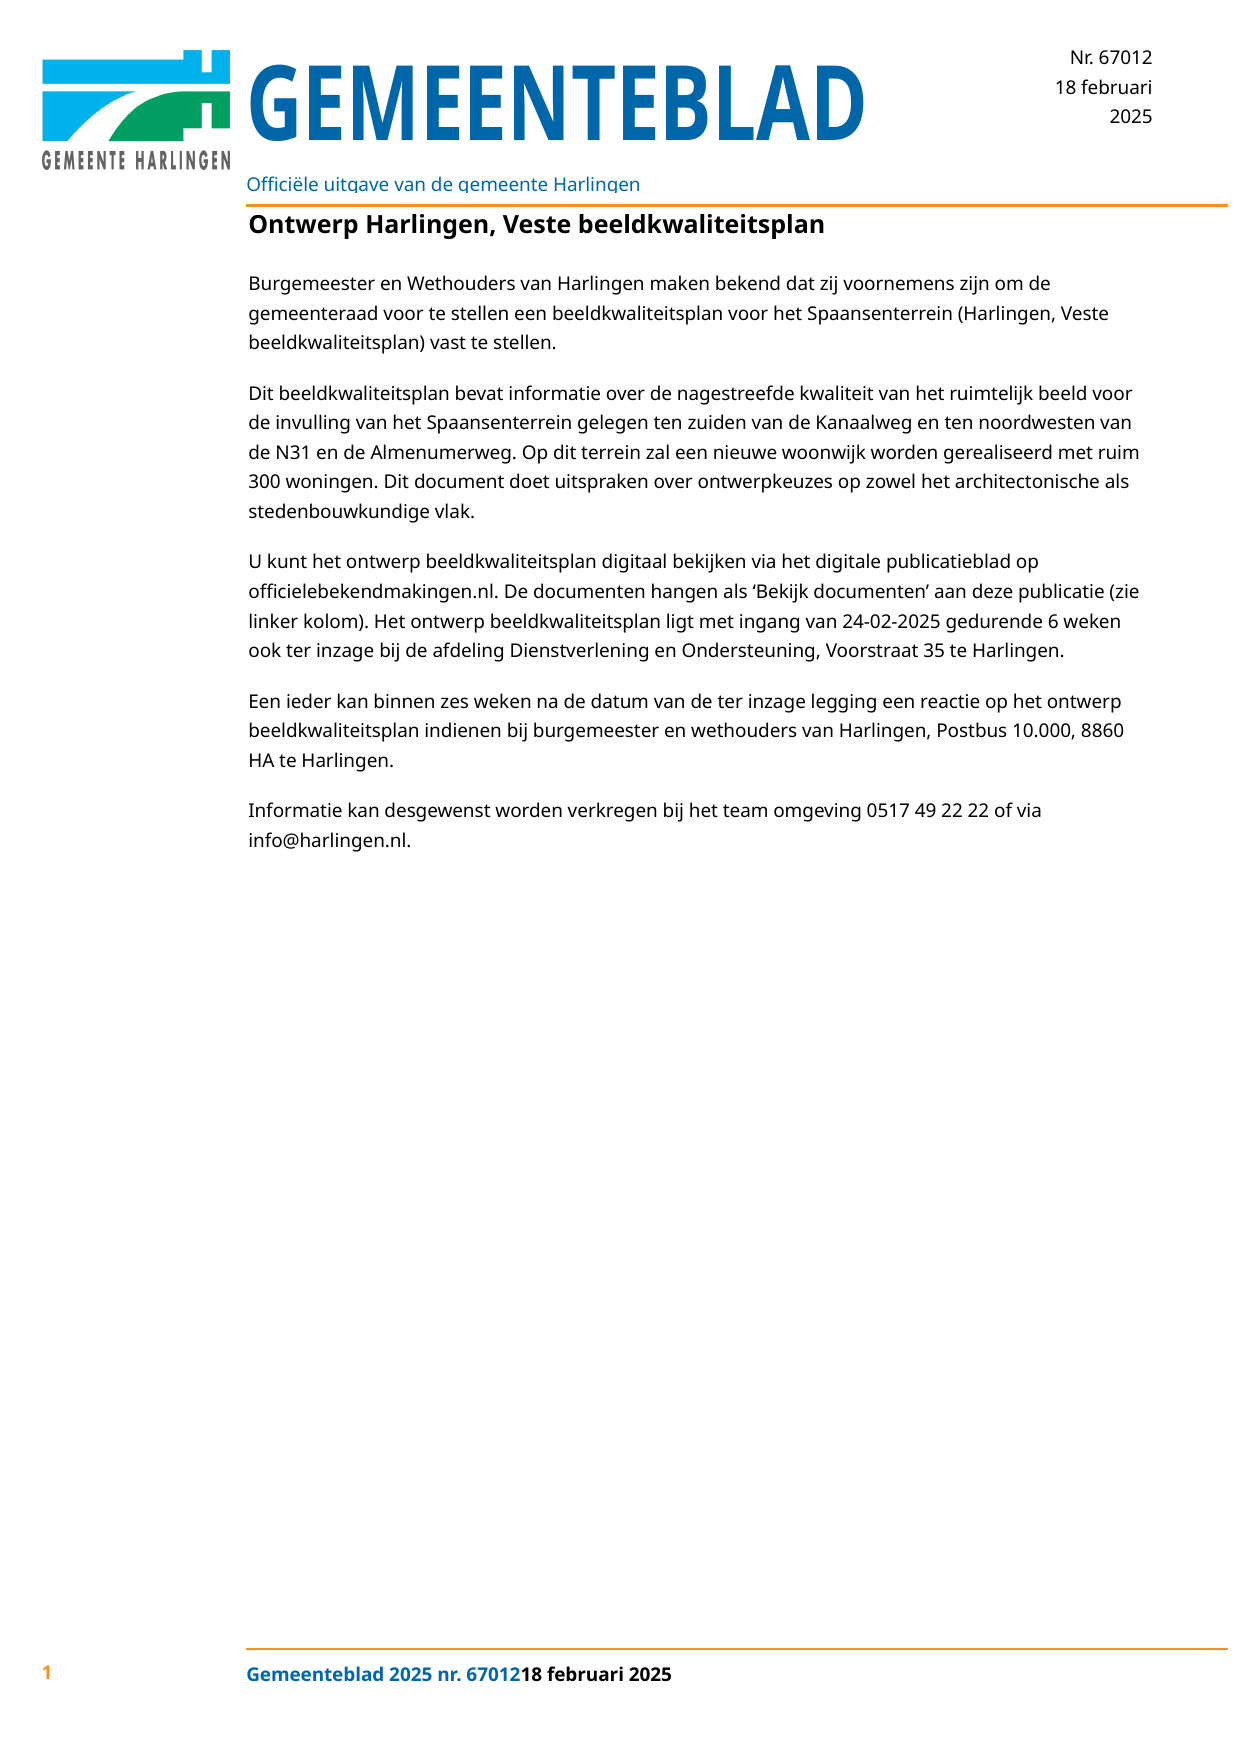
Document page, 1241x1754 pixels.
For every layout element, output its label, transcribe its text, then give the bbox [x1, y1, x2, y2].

text Informatie kan desgewenst worden verkregen bij het team omgeving 0517 49 22 22 of via info@harlingen.nl. [248, 797, 1152, 853]
text Ontwerp Harlingen, Veste beeldkwaliteitsplan [248, 207, 1152, 241]
picture [41, 47, 231, 172]
text Een ieder kan binnen zes weken na de datum van de ter inzage legging een reactie op het ontwerp beeldkwaliteitsplan indienen bij burgemeester en wethouders van Harlingen, Postbus 10.000, 8860 HA te Harlingen. [248, 688, 1152, 773]
text Dit beeldkwaliteitsplan bevat informatie over de nagestreefde kwaliteit van het ruimtelijk beeld voor de invulling van het Spaansenterrein gelegen ten zuiden van de Kanaalweg en ten noordwesten van de N31 en de Almenumerweg. Op dit terrein zal een nieuwe woonwijk worden gerealiseerd met ruim 300 woningen. Dit document doet uitspraken over ontwerpkeuzes op zowel het architectonische als stedenbouwkundige vlak. [248, 380, 1152, 524]
text Burgemeester en Wethouders van Harlingen maken bekend dat zij voornemens zijn om de gemeenteraad voor te stellen een beeldkwaliteitsplan voor het Spaansenterrein (Harlingen, Veste beeldkwaliteitsplan) vast te stellen. [248, 270, 1152, 355]
text U kunt het ontwerp beeldkwaliteitsplan digitaal bekijken via het digitale publicatieblad op officielebekendmakingen.nl. De documenten hangen als ‘Bekijk documenten’ aan deze publicatie (zie linker kolom). Het ontwerp beeldkwaliteitsplan ligt met ingang van 24-02-2025 gedurende 6 weken ook ter inzage bij de afdeling Dienstverlening en Ondersteuning, Voorstraat 35 te Harlingen. [248, 549, 1152, 663]
